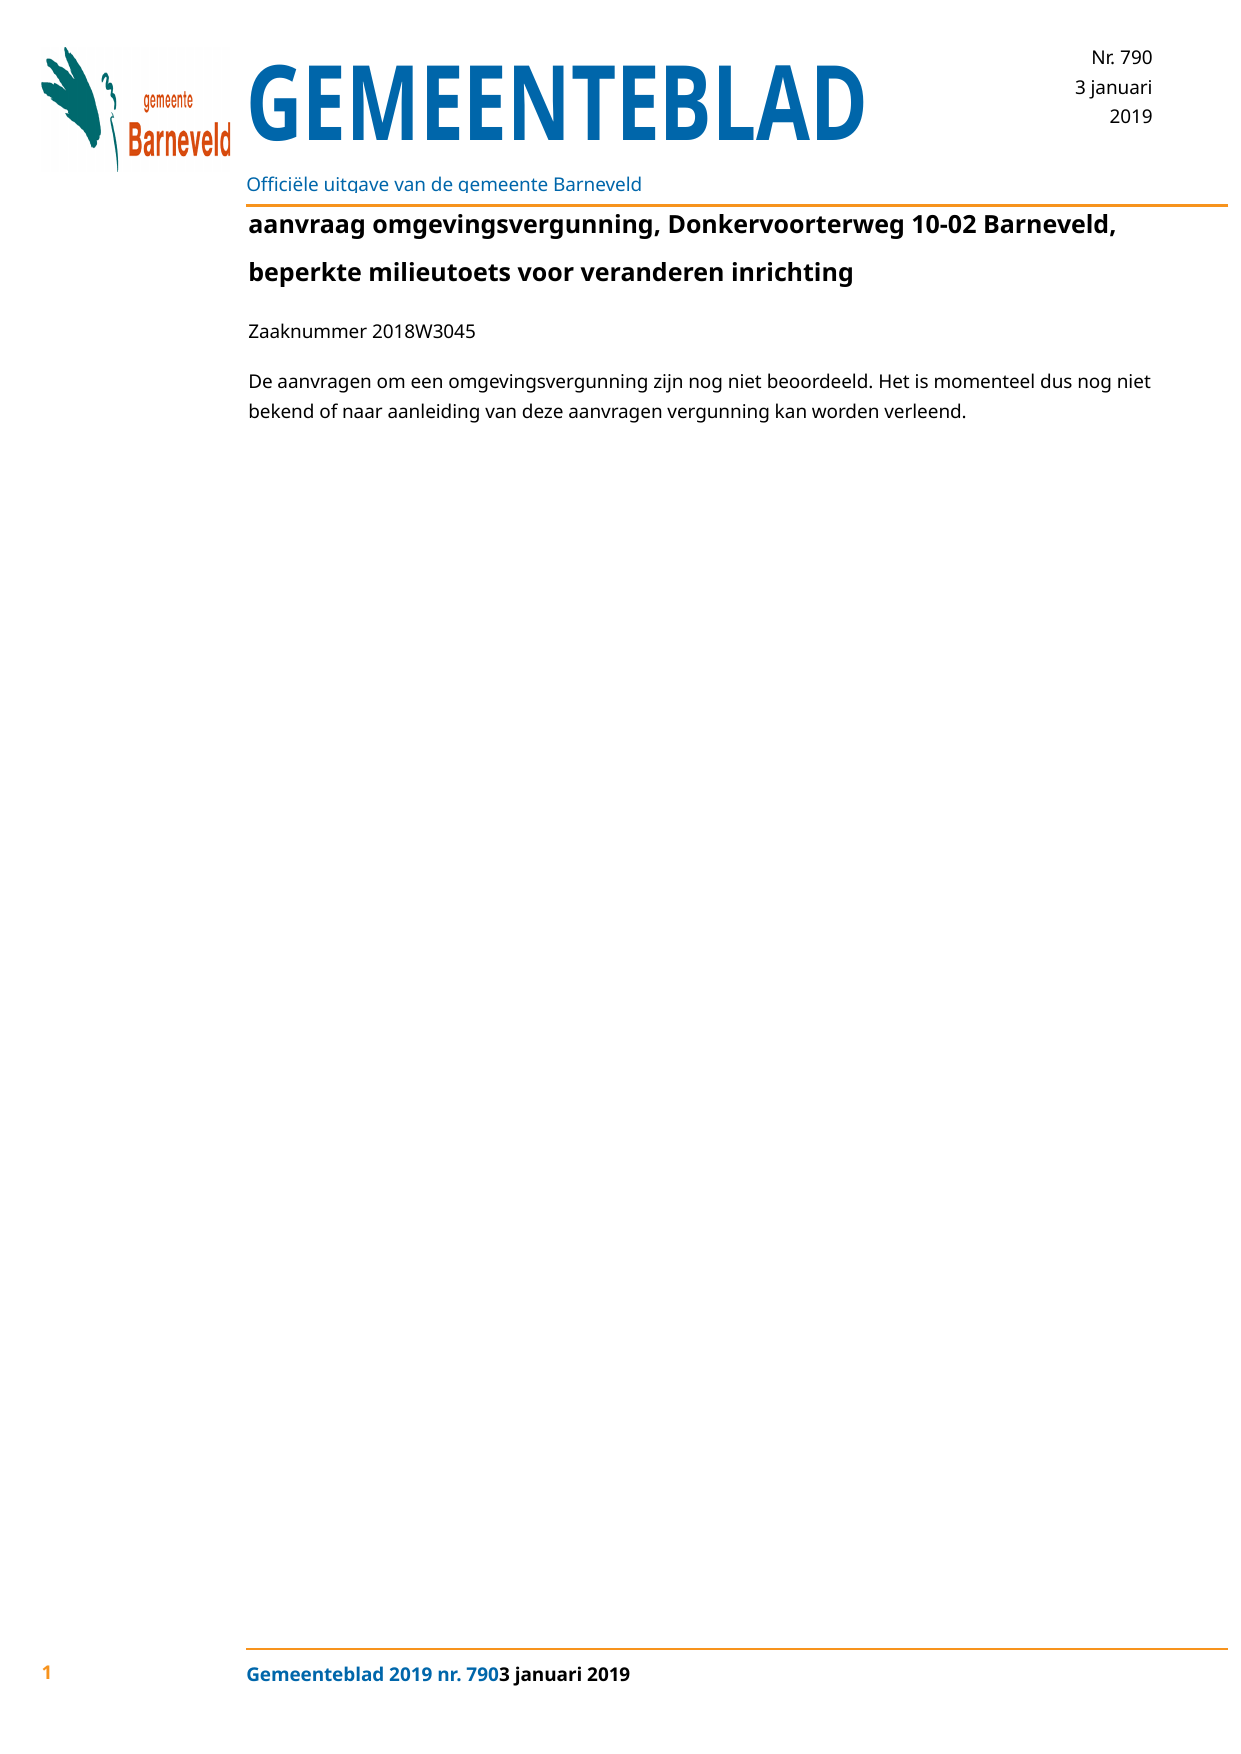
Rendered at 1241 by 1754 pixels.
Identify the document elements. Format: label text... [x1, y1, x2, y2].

text Zaaknummer 2018W3045 [248, 318, 1152, 344]
picture [41, 47, 231, 172]
text aanvraag omgevingsvergunning, Donkervoorterweg 10-02 Barneveld, beperkte milieutoets voor veranderen inrichting [248, 207, 1152, 288]
text De aanvragen om een omgevingsvergunning zijn nog niet beoordeeld. Het is momenteel dus nog niet bekend of naar aanleiding van deze aanvragen vergunning kan worden verleend. [248, 368, 1152, 424]
